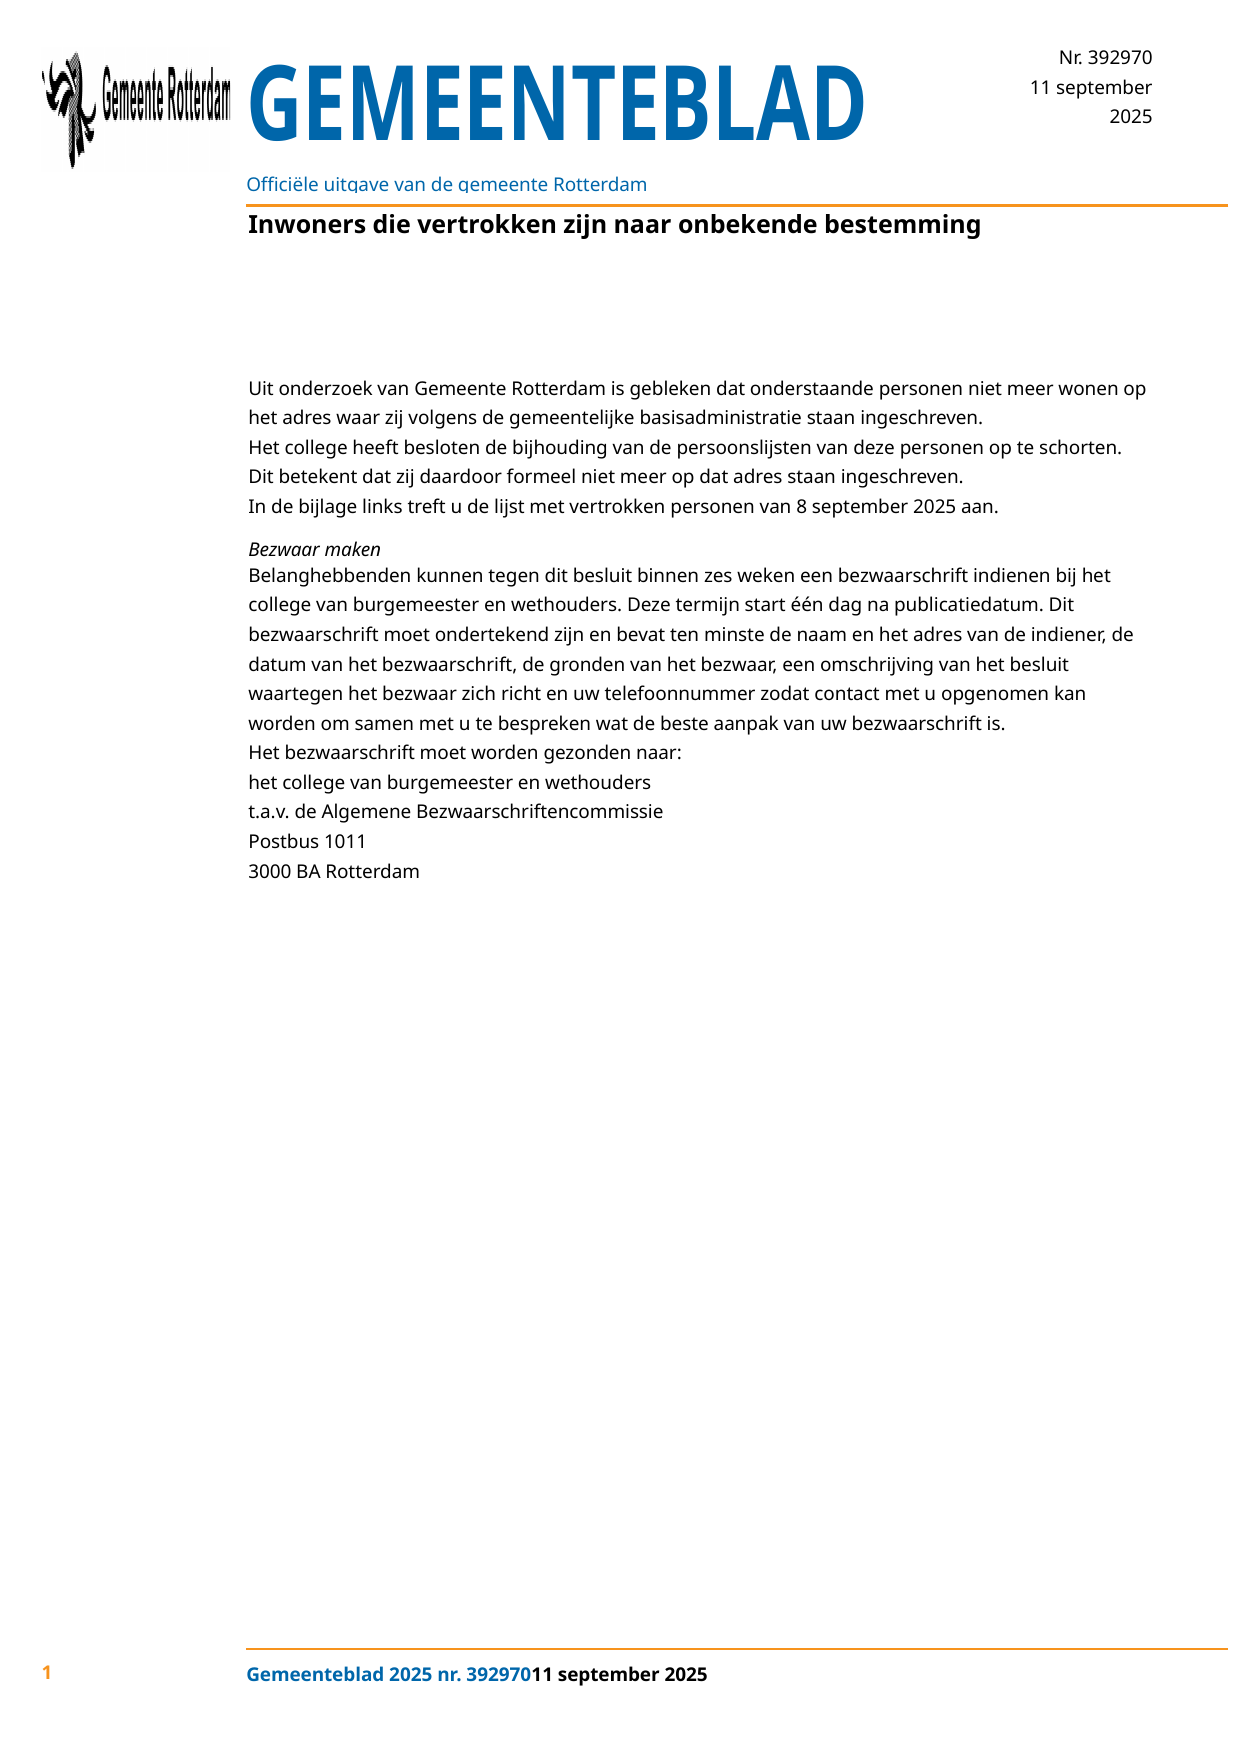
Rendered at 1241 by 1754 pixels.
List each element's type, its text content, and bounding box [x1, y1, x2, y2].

text 3000 BA Rotterdam [248, 858, 1152, 884]
text Inwoners die vertrokken zijn naar onbekende bestemming [248, 207, 1152, 241]
text Uit onderzoek van Gemeente Rotterdam is gebleken dat onderstaande personen niet meer wonen op het adres waar zij volgens de gemeentelijke basisadministratie staan ingeschreven. [248, 375, 1152, 430]
text Postbus 1011 [248, 828, 1152, 854]
picture [41, 47, 231, 172]
text In de bijlage links treft u de lijst met vertrokken personen van 8 september 2025 aan. [248, 493, 1152, 519]
text het college van burgemeester en wethouders [248, 769, 1152, 795]
text Belanghebbenden kunnen tegen dit besluit binnen zes weken een bezwaarschrift indienen bij het college van burgemeester en wethouders. Deze termijn start één dag na publicatiedatum. Dit bezwaarschrift moet ondertekend zijn en bevat ten minste de naam en het adres van de indiener, de datum van het bezwaarschrift, de gronden van het bezwaar, een omschrijving van het besluit waartegen het bezwaar zich richt en uw telefoonnummer zodat contact met u opgenomen kan worden om samen met u te bespreken wat de beste aanpak van uw bezwaarschrift is. [248, 562, 1152, 736]
text Het college heeft besloten de bijhouding van de persoonslijsten van deze personen op te schorten. Dit betekent dat zij daardoor formeel niet meer op dat adres staan ingeschreven. [248, 434, 1152, 489]
text Bezwaar maken [248, 536, 1152, 562]
text Het bezwaarschrift moet worden gezonden naar: [248, 739, 1152, 765]
text t.a.v. de Algemene Bezwaarschriftencommissie [248, 799, 1152, 824]
